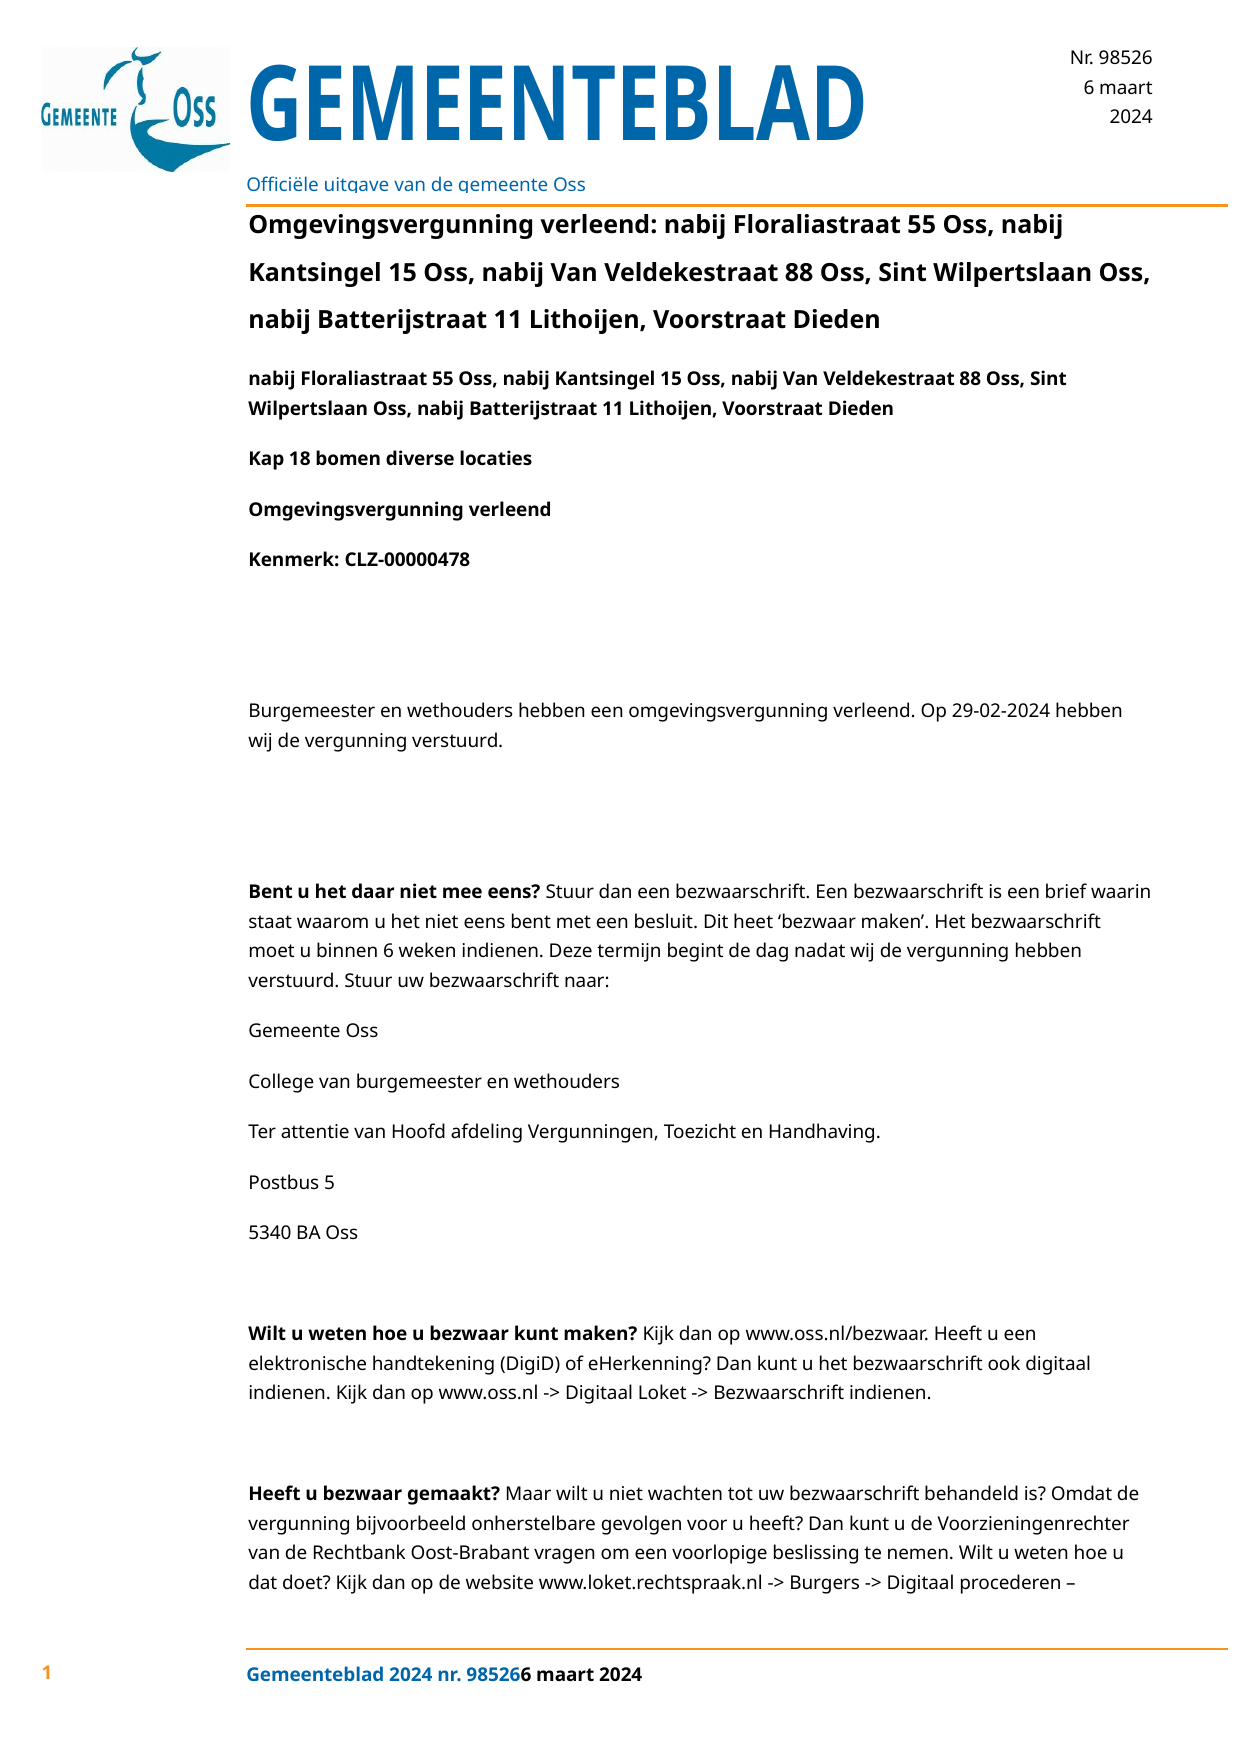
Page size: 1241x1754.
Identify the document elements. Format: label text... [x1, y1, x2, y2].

text nabij Floraliastraat 55 Oss, nabij Kantsingel 15 Oss, nabij Van Veldekestraat 88 Oss, Sint Wilpertslaan Oss, nabij Batterijstraat 11 Lithoijen, Voorstraat Dieden [248, 366, 1152, 421]
text Bent u het daar niet mee eens? Stuur dan een bezwaarschrift. Een bezwaarschrift is een brief waarin staat waarom u het niet eens bent met een besluit. Dit heet ‘bezwaar maken’. Het bezwaarschrift moet u binnen 6 weken indienen. Deze termijn begint de dag nadat wij de vergunning hebben verstuurd. Stuur uw bezwaarschrift naar: [248, 878, 1152, 993]
text Postbus 5 [248, 1169, 1152, 1194]
text Ter attentie van Hoofd afdeling Vergunningen, Toezicht en Handhaving. [248, 1118, 1152, 1144]
text Heeft u bezwaar gemaakt? Maar wilt u niet wachten tot uw bezwaarschrift behandeld is? Omdat de vergunning bijvoorbeeld onherstelbare gevolgen voor u heeft? Dan kunt u de Voorzieningenrechter van de Rechtbank Oost-Brabant vragen om een voorlopige beslissing te nemen. Wilt u weten hoe u dat doet? Kijk dan op de website www.loket.rechtspraak.nl -> Burgers -> Digitaal procederen – [248, 1480, 1152, 1594]
text Omgevingsvergunning verleend: nabij Floraliastraat 55 Oss, nabij Kantsingel 15 Oss, nabij Van Veldekestraat 88 Oss, Sint Wilpertslaan Oss, nabij Batterijstraat 11 Lithoijen, Voorstraat Dieden [248, 207, 1152, 336]
text Kenmerk: CLZ-00000478 [248, 546, 1152, 572]
text Burgemeester en wethouders hebben een omgevingsvergunning verleend. Op 29-02-2024 hebben wij de vergunning verstuurd. [248, 698, 1152, 753]
text Kap 18 bomen diverse locaties [248, 446, 1152, 471]
text Gemeente Oss [248, 1018, 1152, 1043]
text Wilt u weten hoe u bezwaar kunt maken? Kijk dan op www.oss.nl/bezwaar. Heeft u een elektronische handtekening (DigiD) of eHerkenning? Dan kunt u het bezwaarschrift ook digitaal indienen. Kijk dan op www.oss.nl -> Digitaal Loket -> Bezwaarschrift indienen. [248, 1320, 1152, 1405]
text 5340 BA Oss [248, 1219, 1152, 1245]
text College van burgemeester en wethouders [248, 1068, 1152, 1094]
text Omgevingsvergunning verleend [248, 496, 1152, 522]
picture [41, 47, 231, 172]
